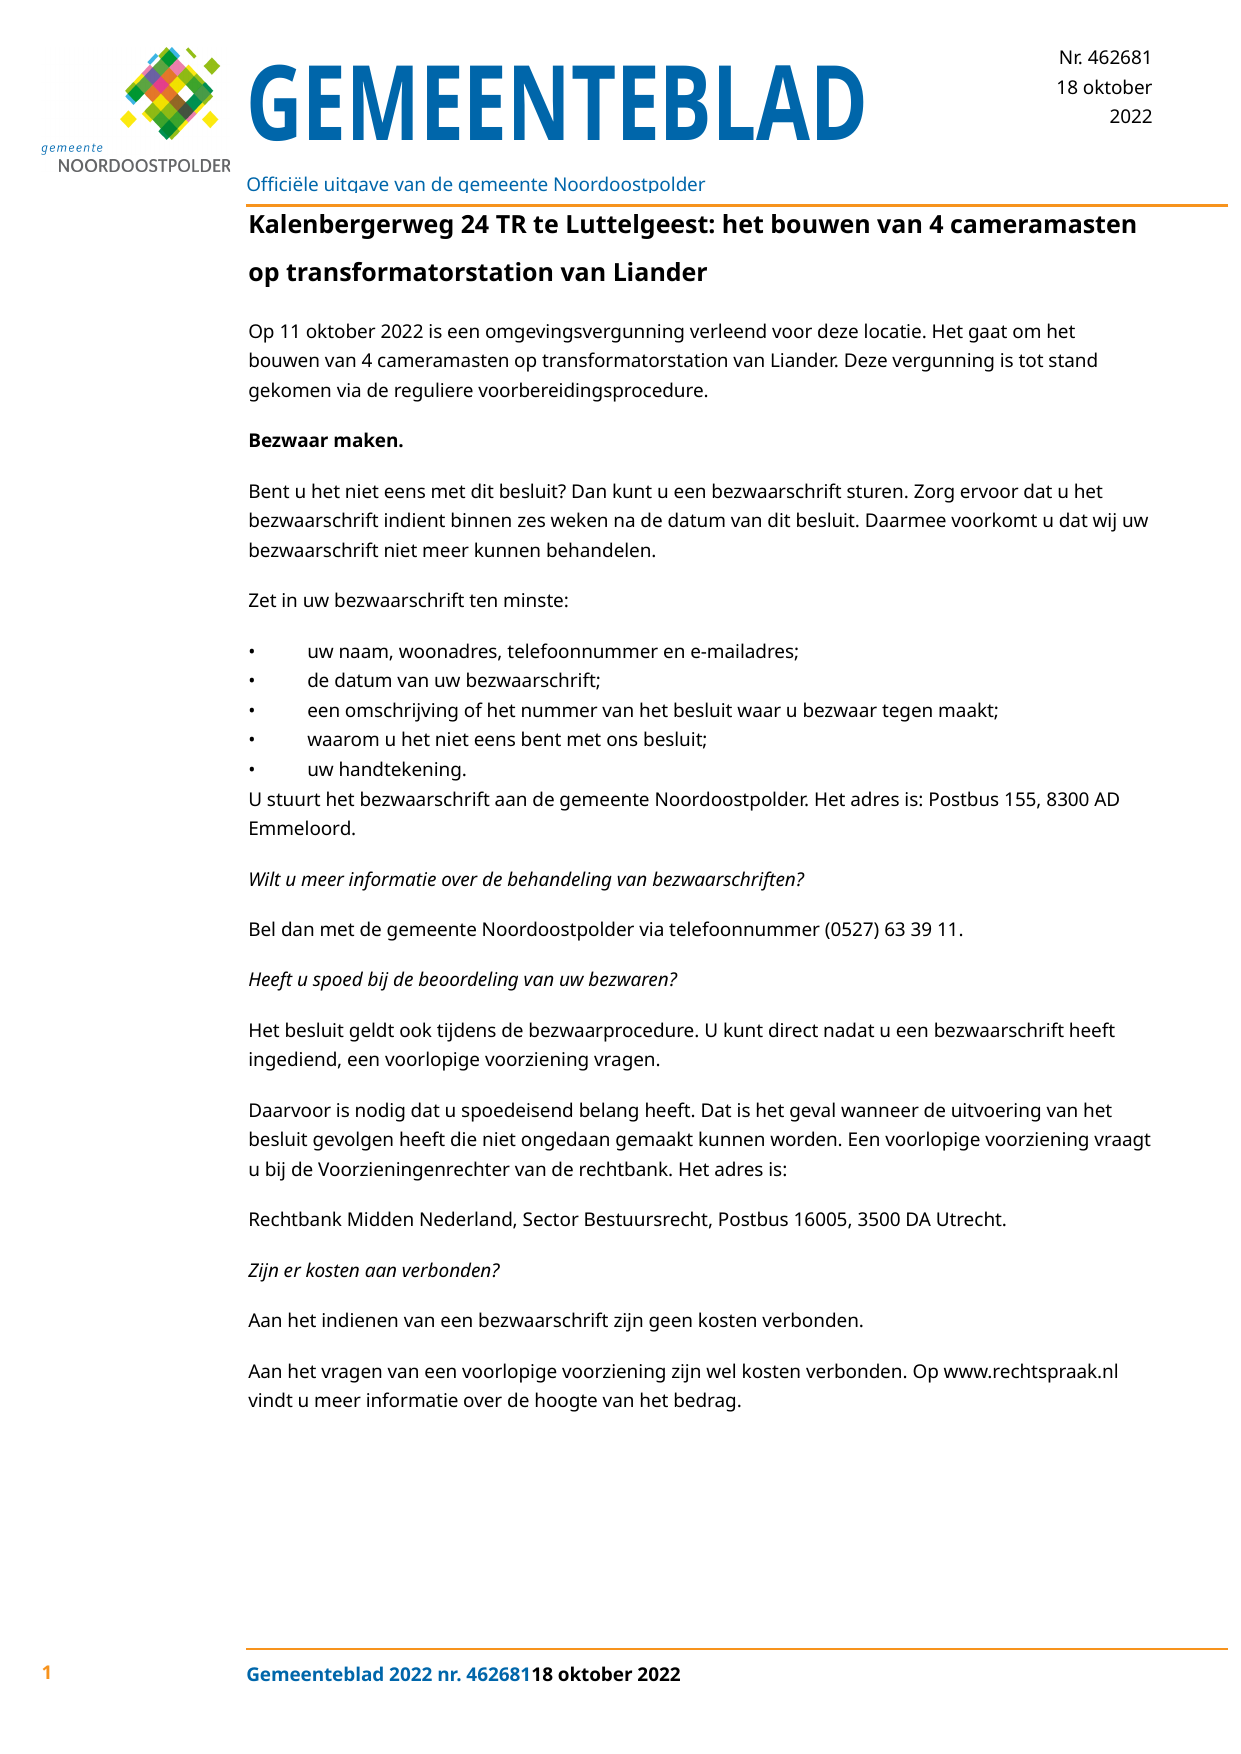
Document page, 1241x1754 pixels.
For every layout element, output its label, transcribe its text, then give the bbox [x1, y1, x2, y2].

text Rechtbank Midden Nederland, Sector Bestuursrecht, Postbus 16005, 3500 DA Utrecht. [248, 1207, 1152, 1232]
list waarom u het niet eens bent met ons besluit; [248, 727, 1152, 752]
text Bent u het niet eens met dit besluit? Dan kunt u een bezwaarschrift sturen. Zorg ervoor dat u het bezwaarschrift indient binnen zes weken na de datum van dit besluit. Daarmee voorkomt u dat wij uw bezwaarschrift niet meer kunnen behandelen. [248, 478, 1152, 563]
text Aan het vragen van een voorlopige voorziening zijn wel kosten verbonden. Op www.rechtspraak.nl vindt u meer informatie over de hoogte van het bedrag. [248, 1358, 1152, 1413]
text U stuurt het bezwaarschrift aan de gemeente Noordoostpolder. Het adres is: Postbus 155, 8300 AD Emmeloord. [248, 786, 1152, 841]
list een omschrijving of het nummer van het besluit waar u bezwaar tegen maakt; [248, 697, 1152, 723]
text Heeft u spoed bij de beoordeling van uw bezwaren? [248, 967, 1152, 992]
text Het besluit geldt ook tijdens de bezwaarprocedure. U kunt direct nadat u een bezwaarschrift heeft ingediend, een voorlopige voorziening vragen. [248, 1017, 1152, 1072]
list uw naam, woonadres, telefoonnummer en e-mailadres; [248, 638, 1152, 664]
text Zet in uw bezwaarschrift ten minste: [248, 587, 1152, 613]
text Aan het indienen van een bezwaarschrift zijn geen kosten verbonden. [248, 1307, 1152, 1333]
list uw handtekening. [248, 756, 1152, 782]
text Bel dan met de gemeente Noordoostpolder via telefoonnummer (0527) 63 39 11. [248, 916, 1152, 942]
text Op 11 oktober 2022 is een omgevingsvergunning verleend voor deze locatie. Het gaat om het bouwen van 4 cameramasten op transformatorstation van Liander. Deze vergunning is tot stand gekomen via de reguliere voorbereidingsprocedure. [248, 318, 1152, 403]
text Bezwaar maken. [248, 427, 1152, 453]
text Daarvoor is nodig dat u spoedeisend belang heeft. Dat is het geval wanneer de uitvoering van het besluit gevolgen heeft die niet ongedaan gemaakt kunnen worden. Een voorlopige voorziening vraagt u bij de Voorzieningenrechter van de rechtbank. Het adres is: [248, 1097, 1152, 1182]
list de datum van uw bezwaarschrift; [248, 667, 1152, 693]
text Zijn er kosten aan verbonden? [248, 1257, 1152, 1283]
picture [41, 47, 231, 172]
text Wilt u meer informatie over de behandeling van bezwaarschriften? [248, 866, 1152, 892]
text Kalenbergerweg 24 TR te Luttelgeest: het bouwen van 4 cameramasten op transformatorstation van Liander [248, 207, 1152, 288]
